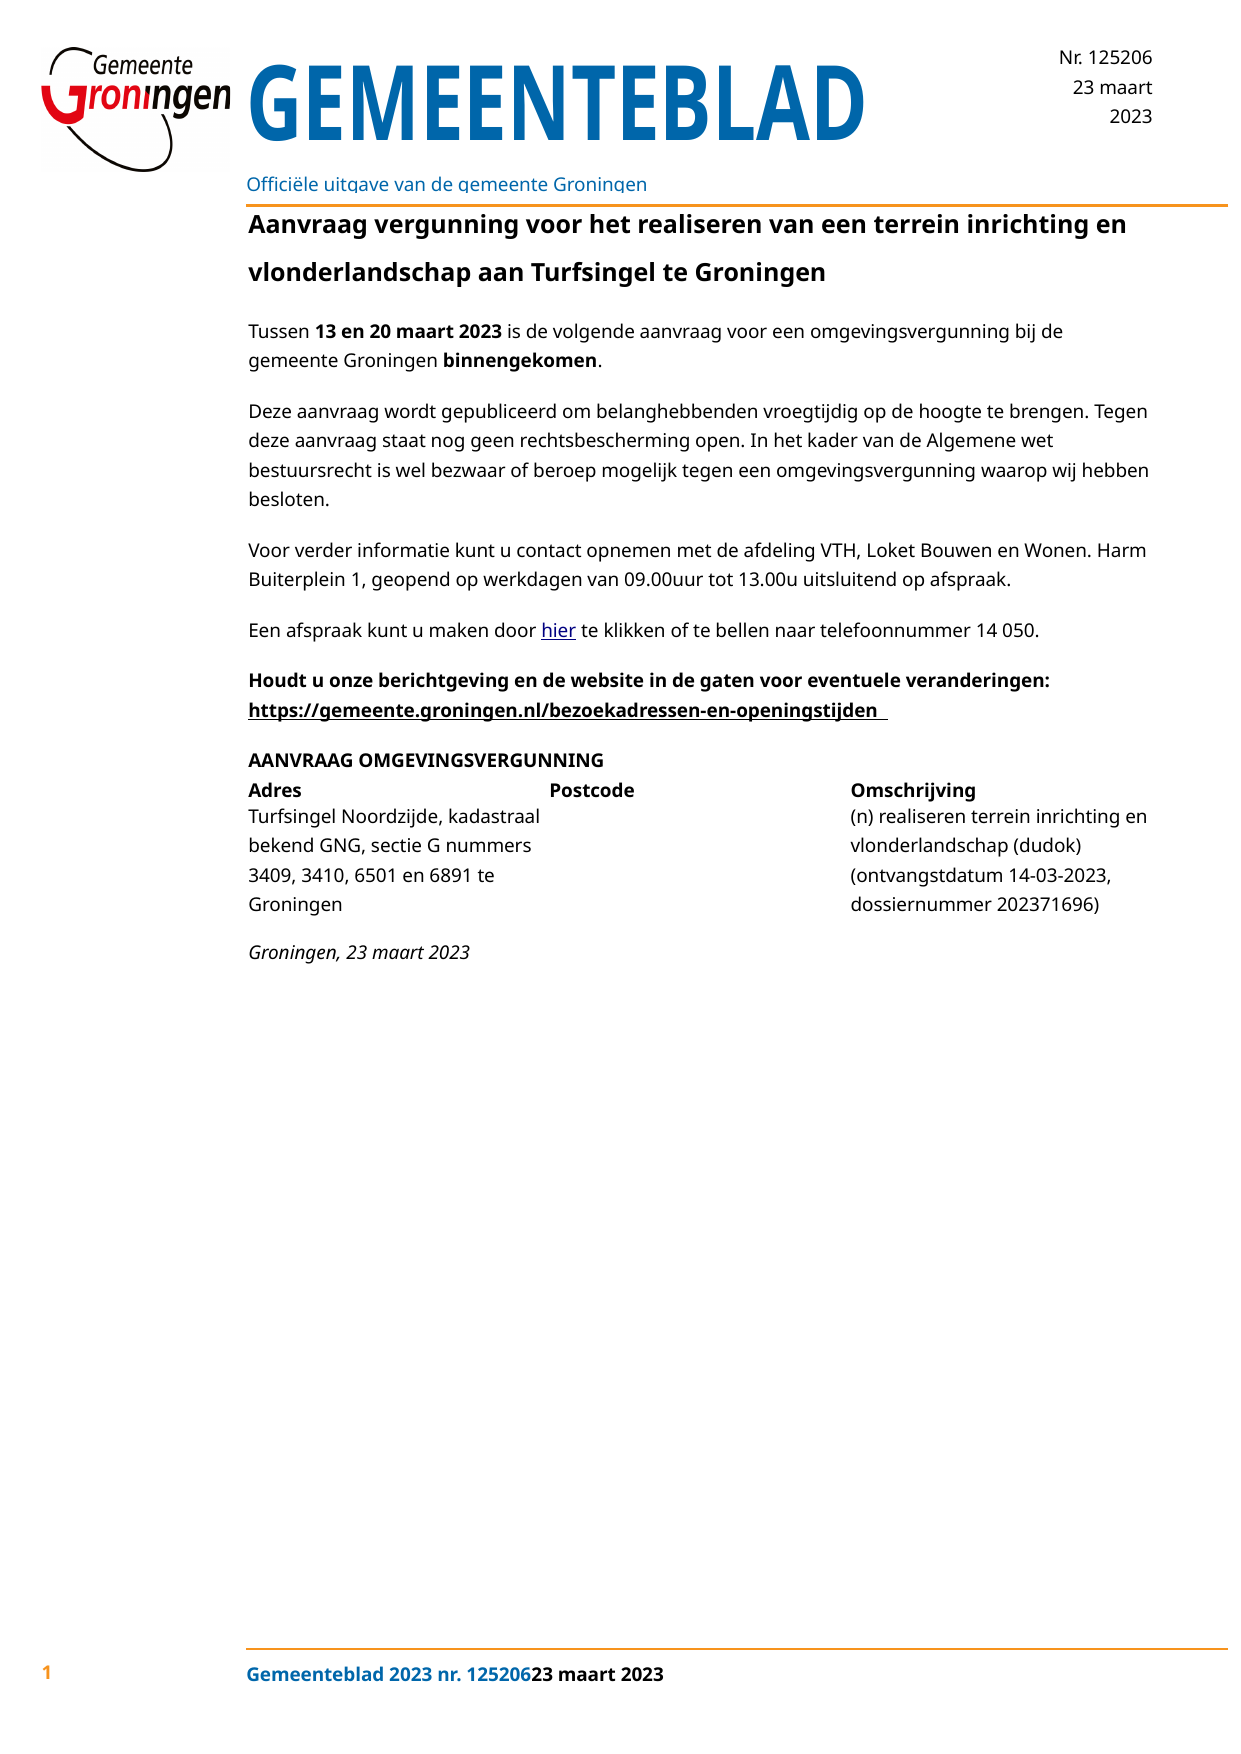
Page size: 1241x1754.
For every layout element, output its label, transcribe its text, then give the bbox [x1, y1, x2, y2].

table_cell (n) realiseren terrein inrichting en vlonderlandschap (dudok) (ontvangstdatum 14-03-2023, dossiernummer 202371696) [850, 803, 1152, 917]
text AANVRAAG OMGEVINGSVERGUNNING [248, 747, 1152, 773]
text Groningen, 23 maart 2023 [248, 939, 1152, 964]
text Tussen 13 en 20 maart 2023 is de volgende aanvraag voor een omgevingsvergunning bij de gemeente Groningen binnengekomen. [248, 318, 1152, 373]
table_cell [549, 803, 850, 917]
text Aanvraag vergunning voor het realiseren van een terrein inrichting en vlonderlandschap aan Turfsingel te Groningen [248, 207, 1152, 288]
text Voor verder informatie kunt u contact opnemen met de afdeling VTH, Loket Bouwen en Wonen. Harm Buiterplein 1, geopend op werkdagen van 09.00uur tot 13.00u uitsluitend op afspraak. [248, 537, 1152, 592]
table_cell Turfsingel Noordzijde, kadastraal bekend GNG, sectie G nummers 3409, 3410, 6501 en 6891 te Groningen [248, 803, 549, 917]
text Deze aanvraag wordt gepubliceerd om belanghebbenden vroegtijdig op de hoogte te brengen. Tegen deze aanvraag staat nog geen rechtsbescherming open. In het kader van de Algemene wet bestuursrecht is wel bezwaar of beroep mogelijk tegen een omgevingsvergunning waarop wij hebben besloten. [248, 398, 1152, 512]
text Een afspraak kunt u maken door hier te klikken of te bellen naar telefoonnummer 14 050. [248, 617, 1152, 643]
table_header Postcode [549, 777, 850, 803]
text Houdt u onze berichtgeving en de website in de gaten voor eventuele veranderingen: https://gemeente.groningen.nl/bezoekadressen-en-openingstijden [248, 667, 1152, 723]
picture [41, 47, 231, 172]
table_header Adres [248, 777, 549, 803]
table_header Omschrijving [850, 777, 1152, 803]
